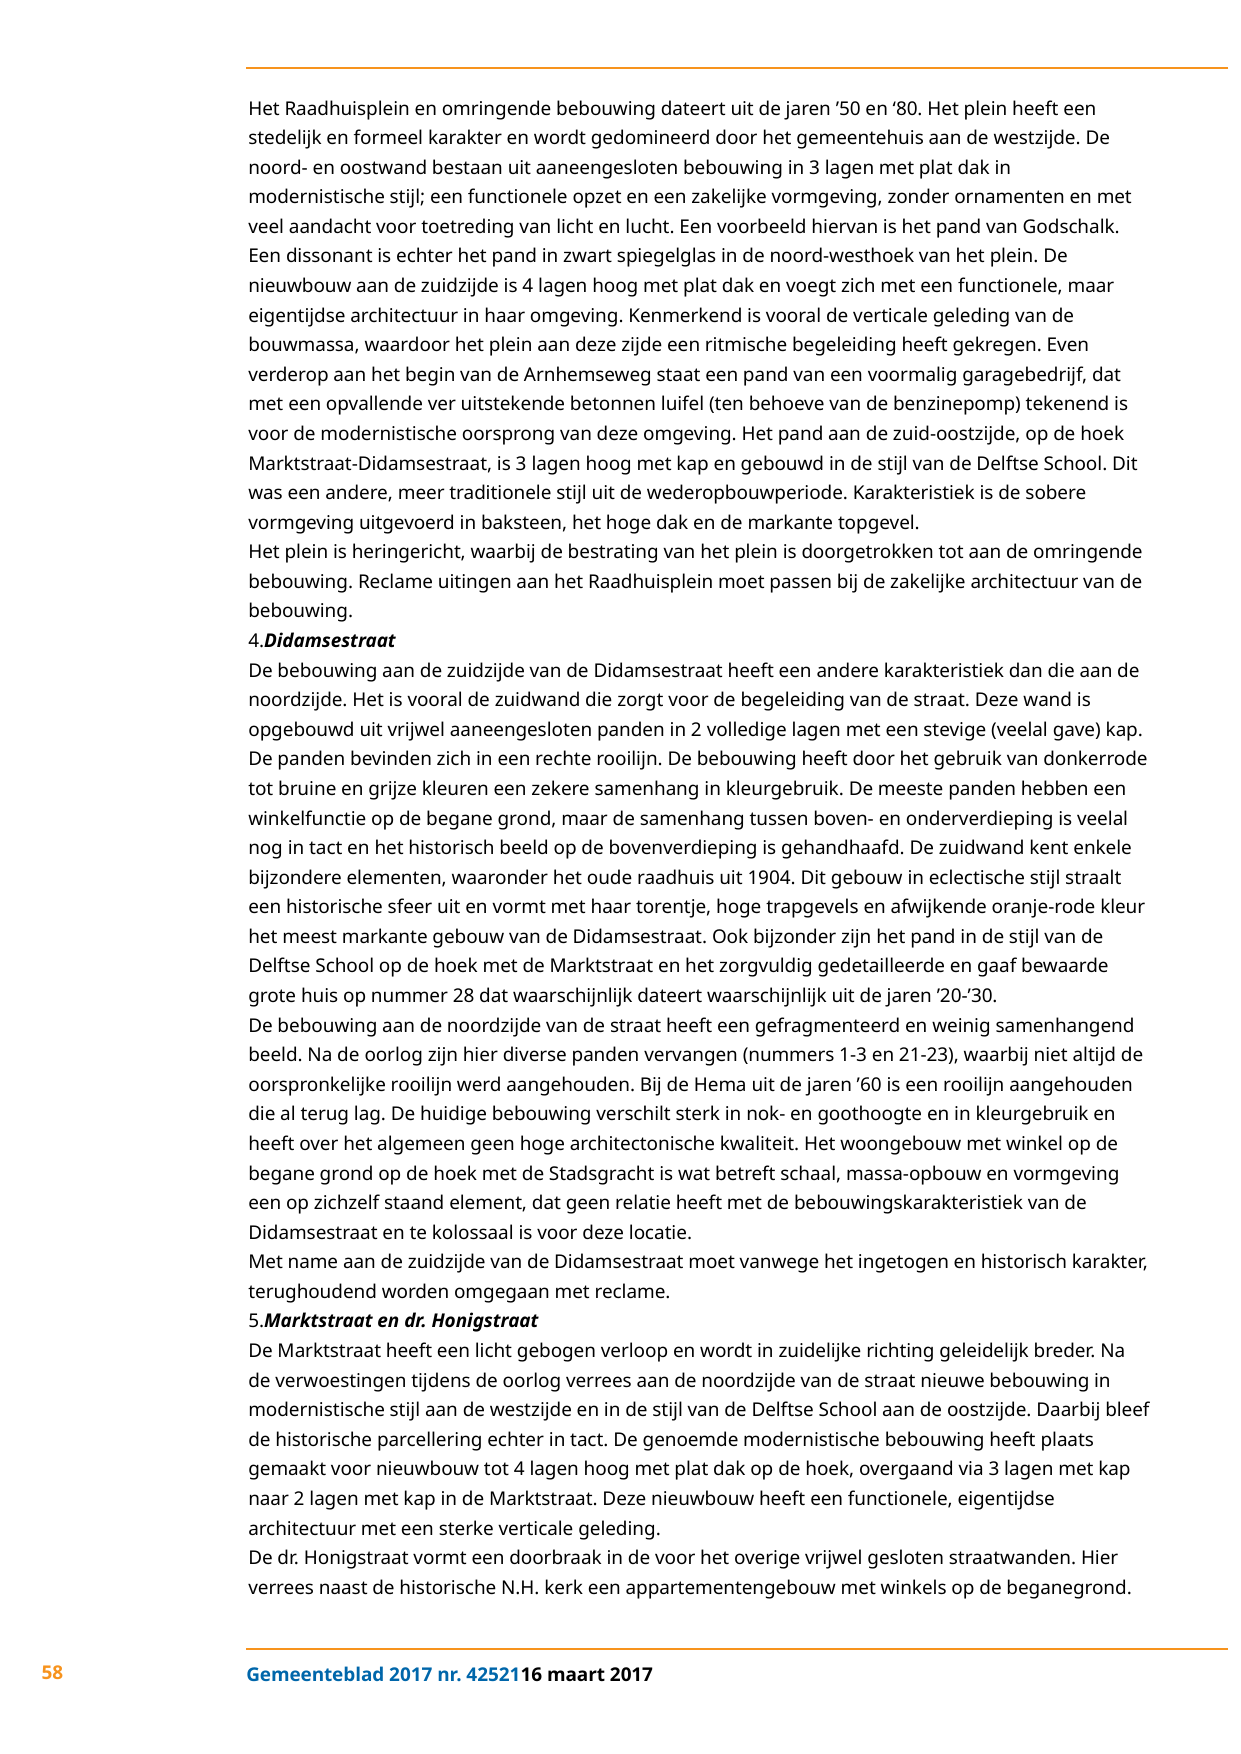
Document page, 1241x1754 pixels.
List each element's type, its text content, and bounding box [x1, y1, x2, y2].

picture [41, 47, 231, 172]
text 5.Marktstraat en dr. Honigstraat [248, 1308, 1152, 1333]
text De bebouwing aan de zuidzijde van de Didamsestraat heeft een andere karakteristiek dan die aan de noordzijde. Het is vooral de zuidwand die zorgt voor de begeleiding van de straat. Deze wand is opgebouwd uit vrijwel aaneengesloten panden in 2 volledige lagen met een stevige (veelal gave) kap. De panden bevinden zich in een rechte rooilijn. De bebouwing heeft door het gebruik van donkerrode tot bruine en grijze kleuren een zekere samenhang in kleurgebruik. De meeste panden hebben een winkelfunctie op de begane grond, maar de samenhang tussen boven- en onderverdieping is veelal nog in tact en het historisch beeld op de bovenverdieping is gehandhaafd. De zuidwand kent enkele bijzondere elementen, waaronder het oude raadhuis uit 1904. Dit gebouw in eclectische stijl straalt een historische sfeer uit en vormt met haar torentje, hoge trapgevels en afwijkende oranje-rode kleur het meest markante gebouw van de Didamsestraat. Ook bijzonder zijn het pand in de stijl van de Delftse School op de hoek met de Marktstraat en het zorgvuldig gedetailleerde en gaaf bewaarde grote huis op nummer 28 dat waarschijnlijk dateert waarschijnlijk uit de jaren ’20-’30. [248, 657, 1152, 1008]
text De bebouwing aan de noordzijde van de straat heeft een gefragmenteerd en weinig samenhangend beeld. Na de oorlog zijn hier diverse panden vervangen (nummers 1-3 en 21-23), waarbij niet altijd de oorspronkelijke rooilijn werd aangehouden. Bij de Hema uit de jaren ’60 is een rooilijn aangehouden die al terug lag. De huidige bebouwing verschilt sterk in nok- en goothoogte en in kleurgebruik en heeft over het algemeen geen hoge architectonische kwaliteit. Het woongebouw met winkel op de begane grond op de hoek met de Stadsgracht is wat betreft schaal, massa-opbouw en vormgeving een op zichzelf staand element, dat geen relatie heeft met de bebouwingskarakteristiek van de Didamsestraat en te kolossaal is voor deze locatie. [248, 1012, 1152, 1245]
text De dr. Honigstraat vormt een doorbraak in de voor het overige vrijwel gesloten straatwanden. Hier verrees naast de historische N.H. kerk een appartementengebouw met winkels op de beganegrond. [248, 1544, 1152, 1600]
text 4.Didamsestraat [248, 627, 1152, 653]
text Het plein is heringericht, waarbij de bestrating van het plein is doorgetrokken tot aan de omringende bebouwing. Reclame uitingen aan het Raadhuisplein moet passen bij de zakelijke architectuur van de bebouwing. [248, 538, 1152, 623]
text Het Raadhuisplein en omringende bebouwing dateert uit de jaren ’50 en ‘80. Het plein heeft een stedelijk en formeel karakter en wordt gedomineerd door het gemeentehuis aan de westzijde. De noord- en oostwand bestaan uit aaneengesloten bebouwing in 3 lagen met plat dak in modernistische stijl; een functionele opzet en een zakelijke vormgeving, zonder ornamenten en met veel aandacht voor toetreding van licht en lucht. Een voorbeeld hiervan is het pand van Godschalk. Een dissonant is echter het pand in zwart spiegelglas in de noord-westhoek van het plein. De nieuwbouw aan de zuidzijde is 4 lagen hoog met plat dak en voegt zich met een functionele, maar eigentijdse architectuur in haar omgeving. Kenmerkend is vooral de verticale geleding van de bouwmassa, waardoor het plein aan deze zijde een ritmische begeleiding heeft gekregen. Even verderop aan het begin van de Arnhemseweg staat een pand van een voormalig garagebedrijf, dat met een opvallende ver uitstekende betonnen luifel (ten behoeve van de benzinepomp) tekenend is voor de modernistische oorsprong van deze omgeving. Het pand aan de zuid-oostzijde, op de hoek Marktstraat-Didamsestraat, is 3 lagen hoog met kap en gebouwd in de stijl van de Delftse School. Dit was een andere, meer traditionele stijl uit de wederopbouwperiode. Karakteristiek is de sobere vormgeving uitgevoerd in baksteen, het hoge dak en de markante topgevel. [248, 95, 1152, 535]
text De Marktstraat heeft een licht gebogen verloop en wordt in zuidelijke richting geleidelijk breder. Na de verwoestingen tijdens de oorlog verrees aan de noordzijde van de straat nieuwe bebouwing in modernistische stijl aan de westzijde en in de stijl van de Delftse School aan de oostzijde. Daarbij bleef de historische parcellering echter in tact. De genoemde modernistische bebouwing heeft plaats gemaakt voor nieuwbouw tot 4 lagen hoog met plat dak op de hoek, overgaand via 3 lagen met kap naar 2 lagen met kap in de Marktstraat. Deze nieuwbouw heeft een functionele, eigentijdse architectuur met een sterke verticale geleding. [248, 1337, 1152, 1541]
text Met name aan de zuidzijde van de Didamsestraat moet vanwege het ingetogen en historisch karakter, terughoudend worden omgegaan met reclame. [248, 1248, 1152, 1304]
